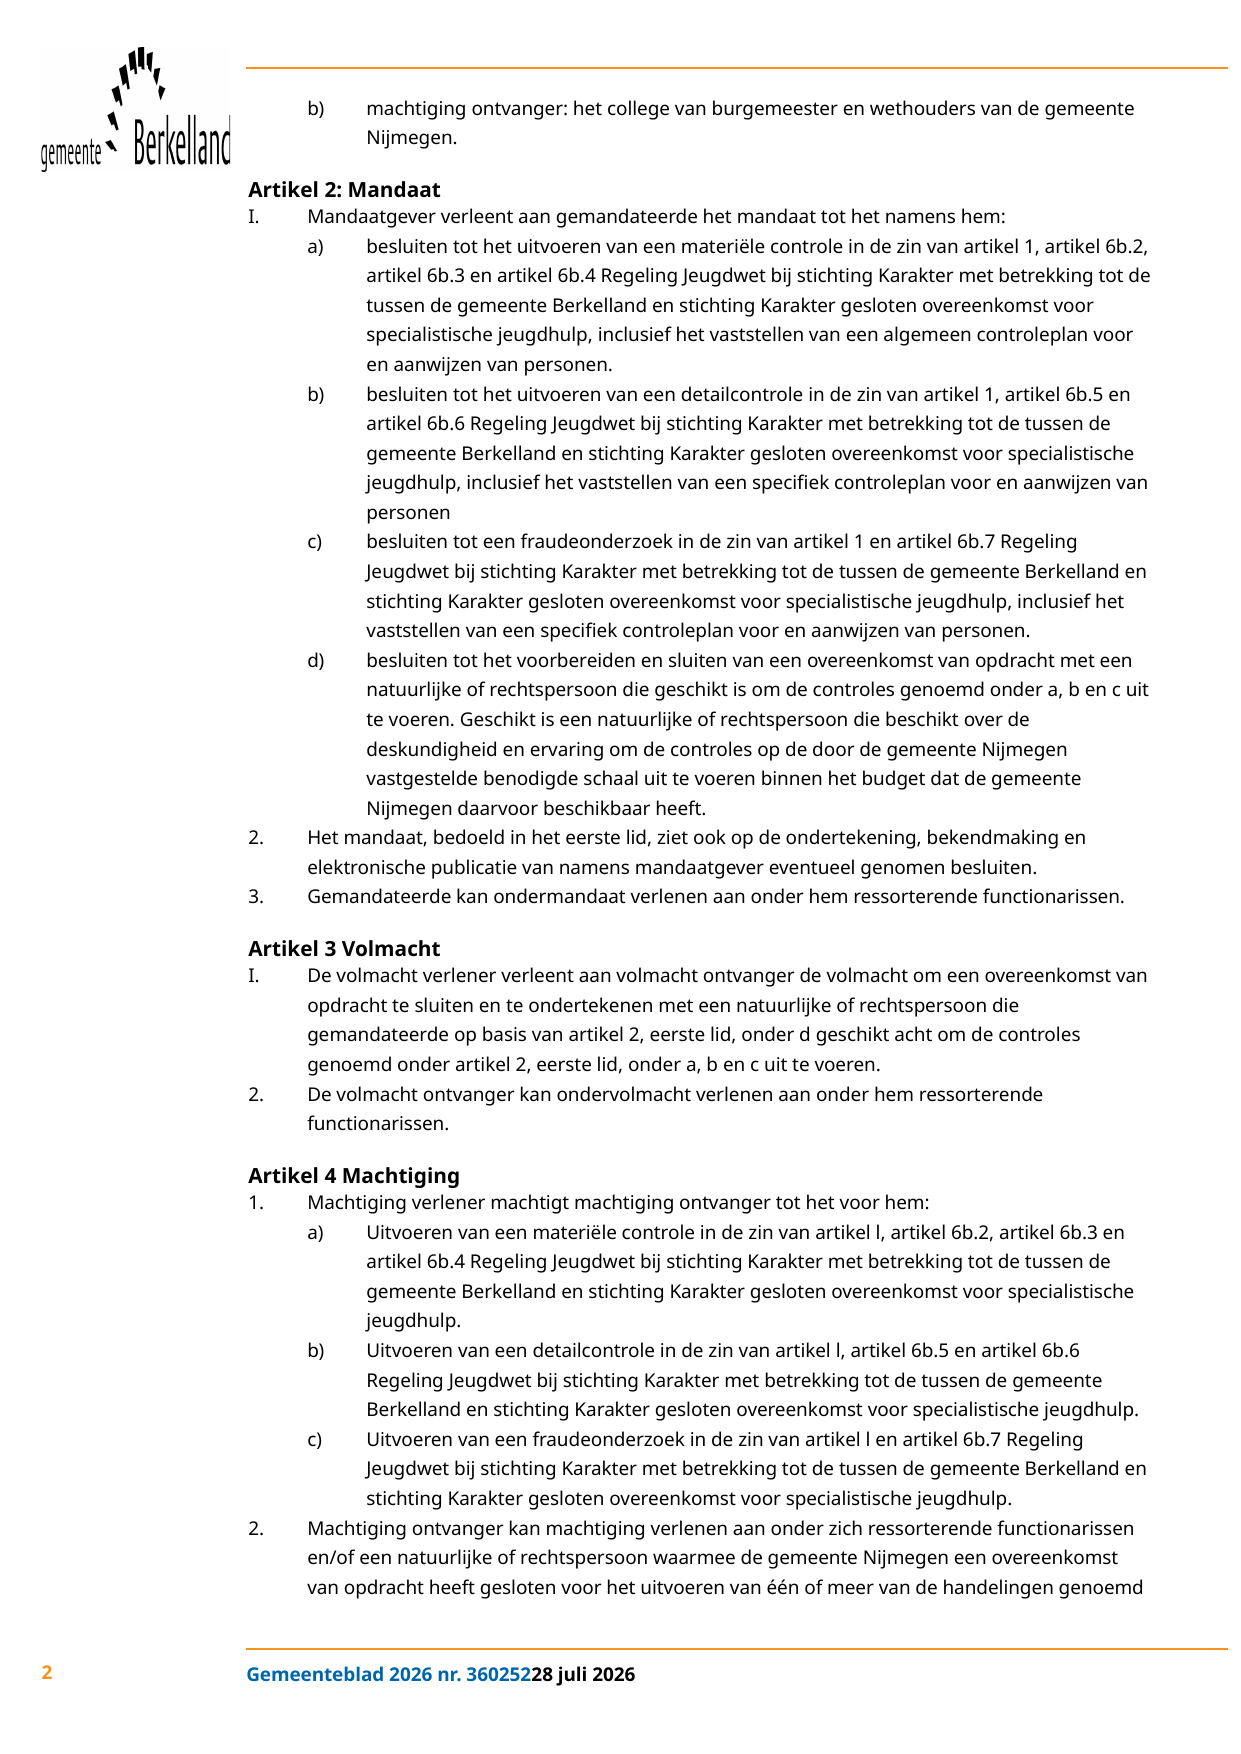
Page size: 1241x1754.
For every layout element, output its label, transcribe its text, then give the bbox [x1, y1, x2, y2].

list Machtiging ontvanger kan machtiging verlenen aan onder zich ressorterende functionarissen en/of een natuurlijke of rechtspersoon waarmee de gemeente Nijmegen een overeenkomst van opdracht heeft gesloten voor het uitvoeren van één of meer van de handelingen genoemd [248, 1515, 1152, 1599]
text Artikel 4 Machtiging [248, 1161, 1152, 1189]
text Artikel 3 Volmacht [248, 934, 1152, 962]
picture [41, 47, 231, 172]
list besluiten tot een fraudeonderzoek in de zin van artikel 1 en artikel 6b.7 Regeling Jeugdwet bij stichting Karakter met betrekking tot de tussen de gemeente Berkelland en stichting Karakter gesloten overeenkomst voor specialistische jeugdhulp, inclusief het vaststellen van een specifiek controleplan voor en aanwijzen van personen. [307, 529, 1152, 643]
list Gemandateerde kan ondermandaat verlenen aan onder hem ressorterende functionarissen. [248, 884, 1152, 909]
list Mandaatgever verleent aan gemandateerde het mandaat tot het namens hem: [248, 203, 1152, 229]
list De volmacht ontvanger kan ondervolmacht verlenen aan onder hem ressorterende functionarissen. [248, 1081, 1152, 1136]
list besluiten tot het uitvoeren van een materiële controle in de zin van artikel 1, artikel 6b.2, artikel 6b.3 en artikel 6b.4 Regeling Jeugdwet bij stichting Karakter met betrekking tot de tussen de gemeente Berkelland en stichting Karakter gesloten overeenkomst voor specialistische jeugdhulp, inclusief het vaststellen van een algemeen controleplan voor en aanwijzen van personen. [307, 233, 1152, 377]
list De volmacht verlener verleent aan volmacht ontvanger de volmacht om een overeenkomst van opdracht te sluiten en te ondertekenen met een natuurlijke of rechtspersoon die gemandateerde op basis van artikel 2, eerste lid, onder d geschikt acht om de controles genoemd onder artikel 2, eerste lid, onder a, b en c uit te voeren. [248, 962, 1152, 1077]
text Artikel 2: Mandaat [248, 175, 1152, 203]
list besluiten tot het voorbereiden en sluiten van een overeenkomst van opdracht met een natuurlijke of rechtspersoon die geschikt is om de controles genoemd onder a, b en c uit te voeren. Geschikt is een natuurlijke of rechtspersoon die beschikt over de deskundigheid en ervaring om de controles op de door de gemeente Nijmegen vastgestelde benodigde schaal uit te voeren binnen het budget dat de gemeente Nijmegen daarvoor beschikbaar heeft. [307, 647, 1152, 821]
list Het mandaat, bedoeld in het eerste lid, ziet ook op de ondertekening, bekendmaking en elektronische publicatie van namens mandaatgever eventueel genomen besluiten. [248, 824, 1152, 880]
list Machtiging verlener machtigt machtiging ontvanger tot het voor hem: [248, 1189, 1152, 1215]
list Uitvoeren van een detailcontrole in de zin van artikel l, artikel 6b.5 en artikel 6b.6 Regeling Jeugdwet bij stichting Karakter met betrekking tot de tussen de gemeente Berkelland en stichting Karakter gesloten overeenkomst voor specialistische jeugdhulp. [307, 1337, 1152, 1422]
list machtiging ontvanger: het college van burgemeester en wethouders van de gemeente Nijmegen. [307, 95, 1152, 150]
list Uitvoeren van een fraudeonderzoek in de zin van artikel l en artikel 6b.7 Regeling Jeugdwet bij stichting Karakter met betrekking tot de tussen de gemeente Berkelland en stichting Karakter gesloten overeenkomst voor specialistische jeugdhulp. [307, 1426, 1152, 1511]
list besluiten tot het uitvoeren van een detailcontrole in de zin van artikel 1, artikel 6b.5 en artikel 6b.6 Regeling Jeugdwet bij stichting Karakter met betrekking tot de tussen de gemeente Berkelland en stichting Karakter gesloten overeenkomst voor specialistische jeugdhulp, inclusief het vaststellen van een specifiek controleplan voor en aanwijzen van personen [307, 381, 1152, 525]
list Uitvoeren van een materiële controle in de zin van artikel l, artikel 6b.2, artikel 6b.3 en artikel 6b.4 Regeling Jeugdwet bij stichting Karakter met betrekking tot de tussen de gemeente Berkelland en stichting Karakter gesloten overeenkomst voor specialistische jeugdhulp. [307, 1219, 1152, 1333]
